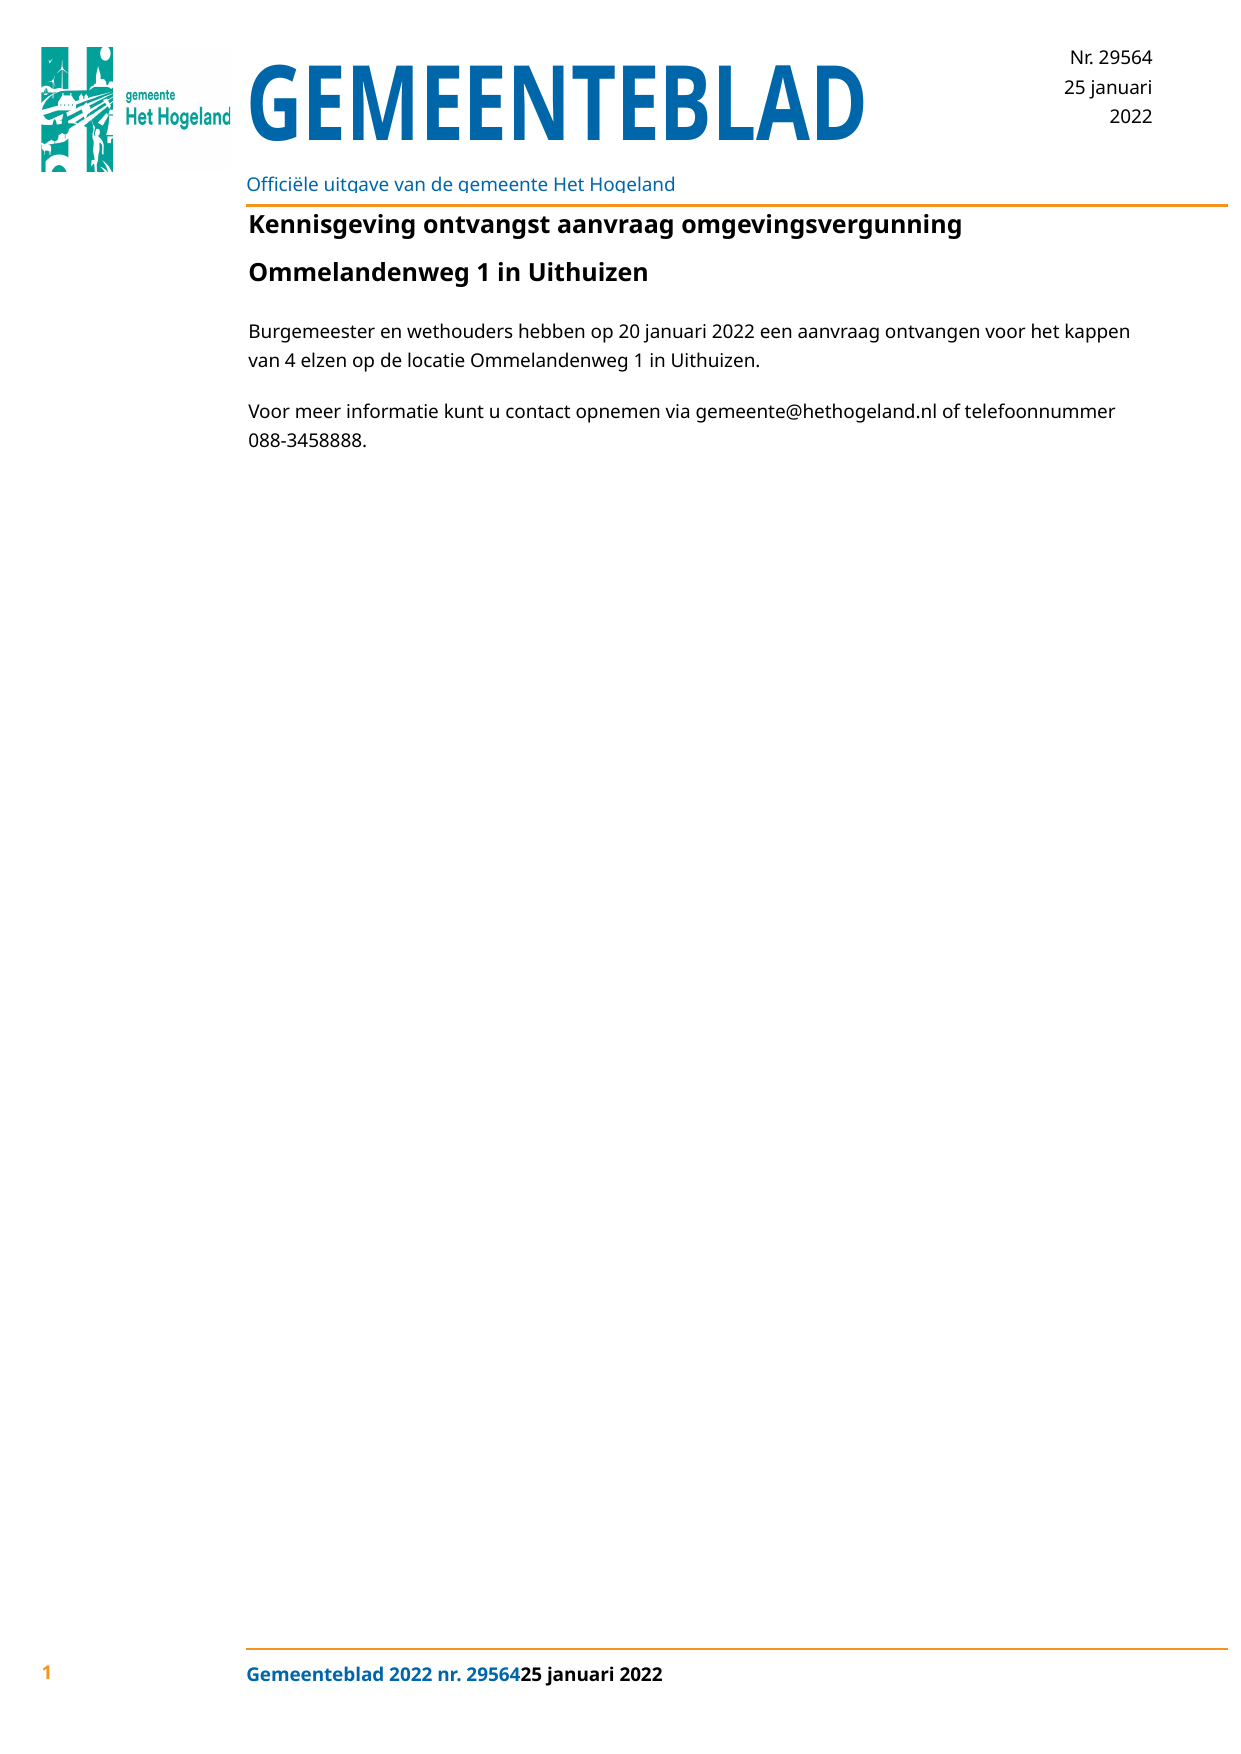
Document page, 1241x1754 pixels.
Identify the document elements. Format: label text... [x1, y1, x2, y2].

text Kennisgeving ontvangst aanvraag omgevingsvergunning Ommelandenweg 1 in Uithuizen [248, 207, 1152, 288]
picture [41, 47, 231, 172]
text Burgemeester en wethouders hebben op 20 januari 2022 een aanvraag ontvangen voor het kappen van 4 elzen op de locatie Ommelandenweg 1 in Uithuizen. [248, 318, 1152, 373]
text Voor meer informatie kunt u contact opnemen via gemeente@hethogeland.nl of telefoonnummer 088-3458888. [248, 398, 1152, 453]
